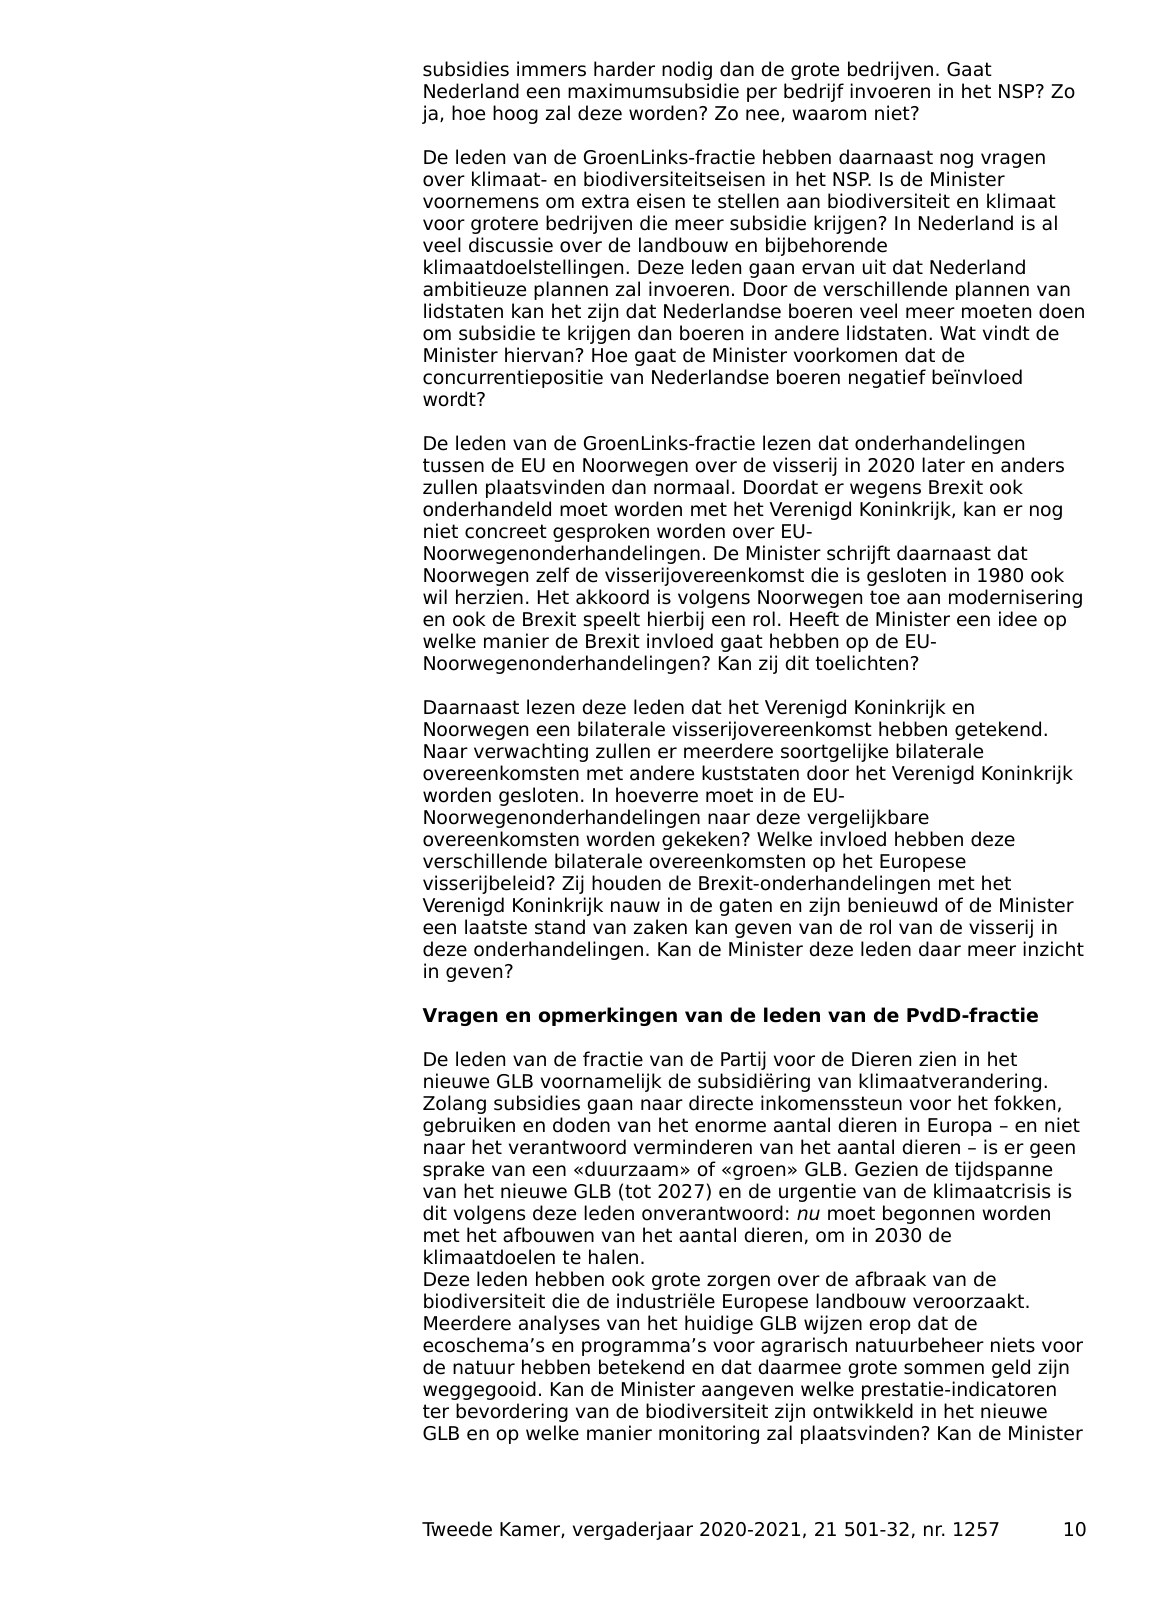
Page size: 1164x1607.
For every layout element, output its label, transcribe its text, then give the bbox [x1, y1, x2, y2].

subtitle Vragen en opmerkingen van de leden van de PvdD-fractie [422, 1005, 1087, 1027]
text Daarnaast lezen deze leden dat het Verenigd Koninkrijk en Noorwegen een bilaterale visserijovereenkomst hebben getekend. Naar verwachting zullen er meerdere soortgelijke bilaterale overeenkomsten met andere kuststaten door het Verenigd Koninkrijk worden gesloten. In hoeverre moet in de EU-Noorwegenonderhandelingen naar deze vergelijkbare overeenkomsten worden gekeken? Welke invloed hebben deze verschillende bilaterale overeenkomsten op het Europese visserijbeleid? Zij houden de Brexit-onderhandelingen met het Verenigd Koninkrijk nauw in de gaten en zijn benieuwd of de Minister een laatste stand van zaken kan geven van de rol van de visserij in deze onderhandelingen. Kan de Minister deze leden daar meer inzicht in geven? [422, 697, 1087, 983]
text Deze leden hebben ook grote zorgen over de afbraak van de biodiversiteit die de industriële Europese landbouw veroorzaakt. Meerdere analyses van het huidige GLB wijzen erop dat de ecoschema’s en programma’s voor agrarisch natuurbeheer niets voor de natuur hebben betekend en dat daarmee grote sommen geld zijn weggegooid. Kan de Minister aangeven welke prestatie-indicatoren ter bevordering van de biodiversiteit zijn ontwikkeld in het nieuwe GLB en op welke manier monitoring zal plaatsvinden? Kan de Minister [422, 1269, 1087, 1445]
text De leden van de GroenLinks-fractie hebben daarnaast nog vragen over klimaat- en biodiversiteitseisen in het NSP. Is de Minister voornemens om extra eisen te stellen aan biodiversiteit en klimaat voor grotere bedrijven die meer subsidie krijgen? In Nederland is al veel discussie over de landbouw en bijbehorende klimaatdoelstellingen. Deze leden gaan ervan uit dat Nederland ambitieuze plannen zal invoeren. Door de verschillende plannen van lidstaten kan het zijn dat Nederlandse boeren veel meer moeten doen om subsidie te krijgen dan boeren in andere lidstaten. Wat vindt de Minister hiervan? Hoe gaat de Minister voorkomen dat de concurrentiepositie van Nederlandse boeren negatief beïnvloed wordt? [422, 147, 1087, 411]
text De leden van de GroenLinks-fractie lezen dat onderhandelingen tussen de EU en Noorwegen over de visserij in 2020 later en anders zullen plaatsvinden dan normaal. Doordat er wegens Brexit ook onderhandeld moet worden met het Verenigd Koninkrijk, kan er nog niet concreet gesproken worden over EU-Noorwegenonderhandelingen. De Minister schrijft daarnaast dat Noorwegen zelf de visserijovereenkomst die is gesloten in 1980 ook wil herzien. Het akkoord is volgens Noorwegen toe aan modernisering en ook de Brexit speelt hierbij een rol. Heeft de Minister een idee op welke manier de Brexit invloed gaat hebben op de EU-Noorwegenonderhandelingen? Kan zij dit toelichten? [422, 433, 1087, 675]
text De leden van de fractie van de Partij voor de Dieren zien in het nieuwe GLB voornamelijk de subsidiëring van klimaatverandering. Zolang subsidies gaan naar directe inkomenssteun voor het fokken, gebruiken en doden van het enorme aantal dieren in Europa – en niet naar het verantwoord verminderen van het aantal dieren – is er geen sprake van een «duurzaam» of «groen» GLB. Gezien de tijdspanne van het nieuwe GLB (tot 2027) en de urgentie van de klimaatcrisis is dit volgens deze leden onverantwoord: nu moet begonnen worden met het afbouwen van het aantal dieren, om in 2030 de klimaatdoelen te halen. [422, 1049, 1087, 1269]
text subsidies immers harder nodig dan de grote bedrijven. Gaat Nederland een maximumsubsidie per bedrijf invoeren in het NSP? Zo ja, hoe hoog zal deze worden? Zo nee, waarom niet? [422, 59, 1087, 125]
